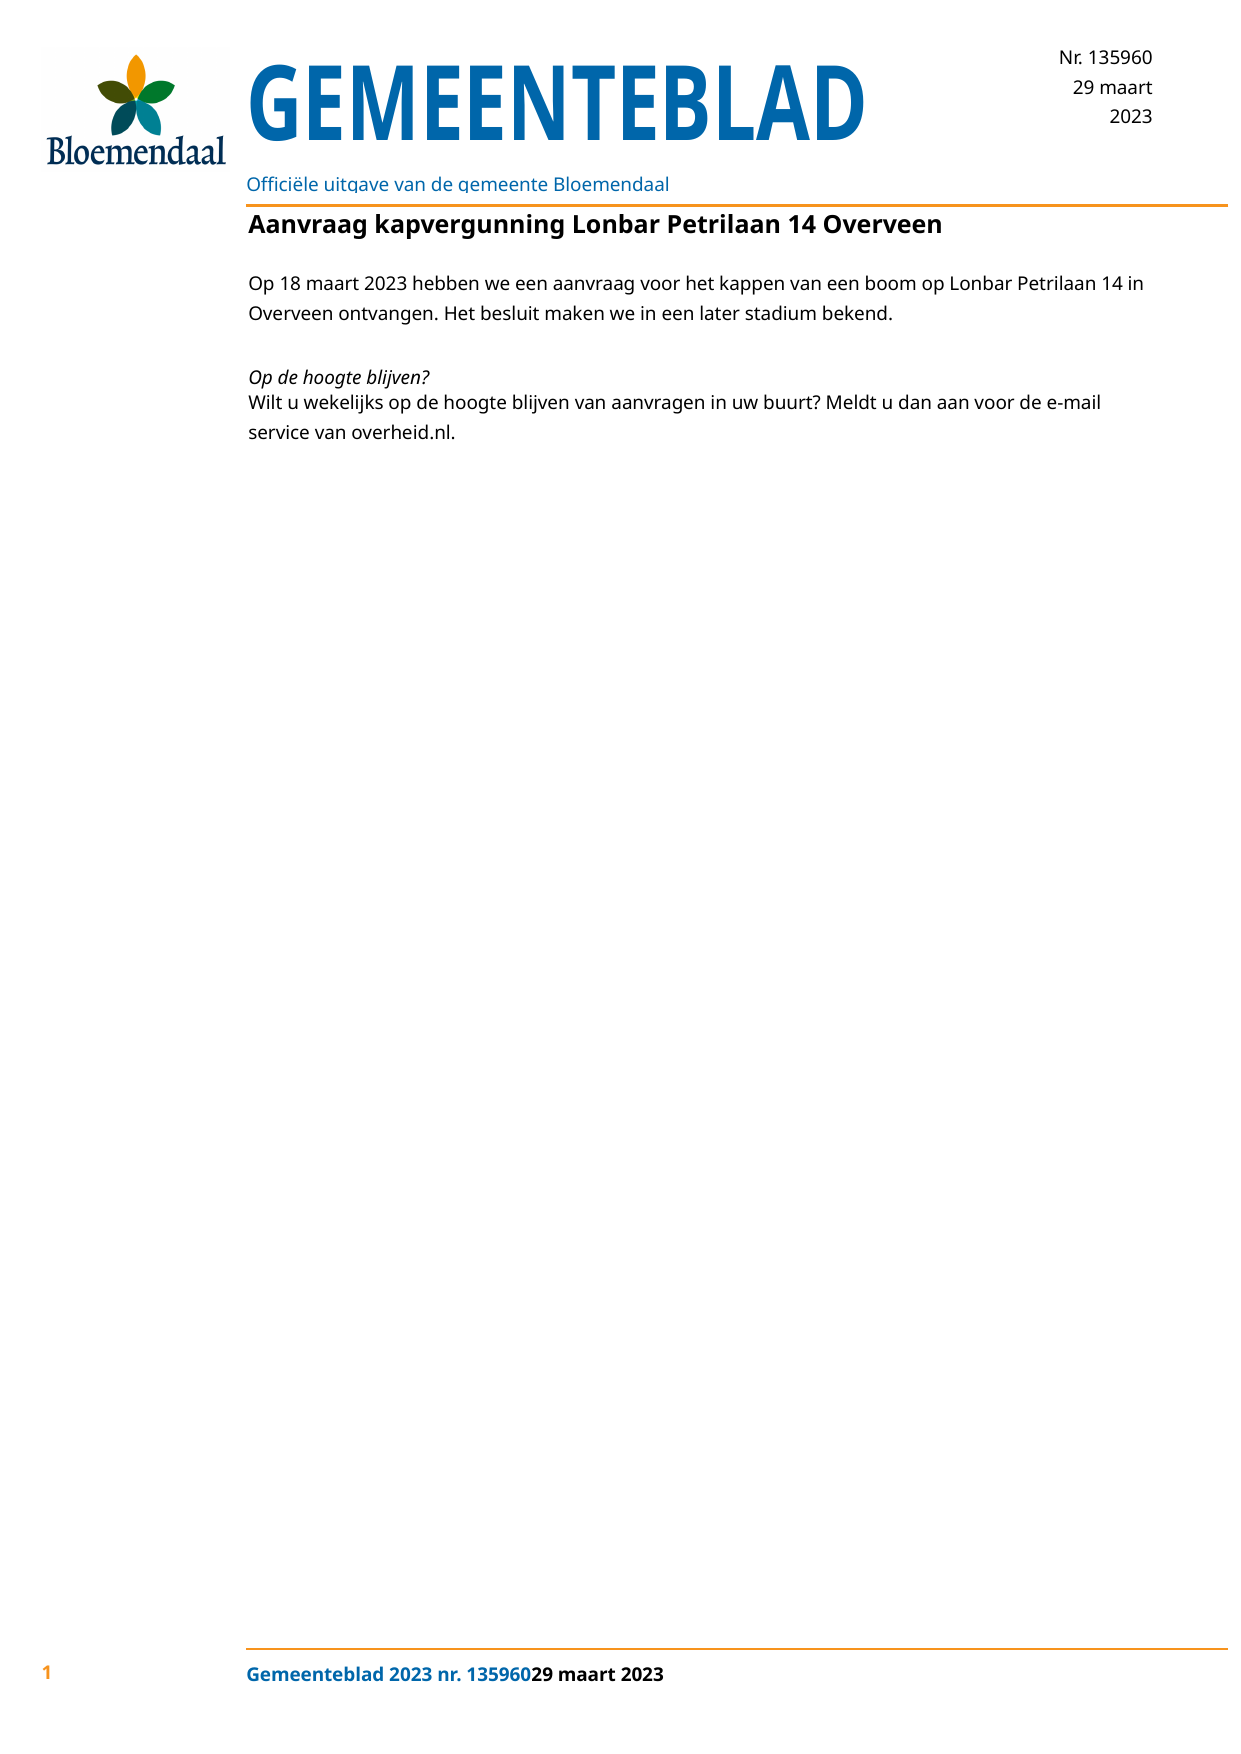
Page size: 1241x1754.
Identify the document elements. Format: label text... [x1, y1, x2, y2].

text Op de hoogte blijven? [248, 364, 1152, 389]
picture [41, 47, 231, 172]
text Op 18 maart 2023 hebben we een aanvraag voor het kappen van een boom op Lonbar Petrilaan 14 in Overveen ontvangen. Het besluit maken we in een later stadium bekend. [248, 270, 1152, 326]
text Wilt u wekelijks op de hoogte blijven van aanvragen in uw buurt? Meldt u dan aan voor de e-mail service van overheid.nl. [248, 389, 1152, 445]
text Aanvraag kapvergunning Lonbar Petrilaan 14 Overveen [248, 207, 1152, 241]
